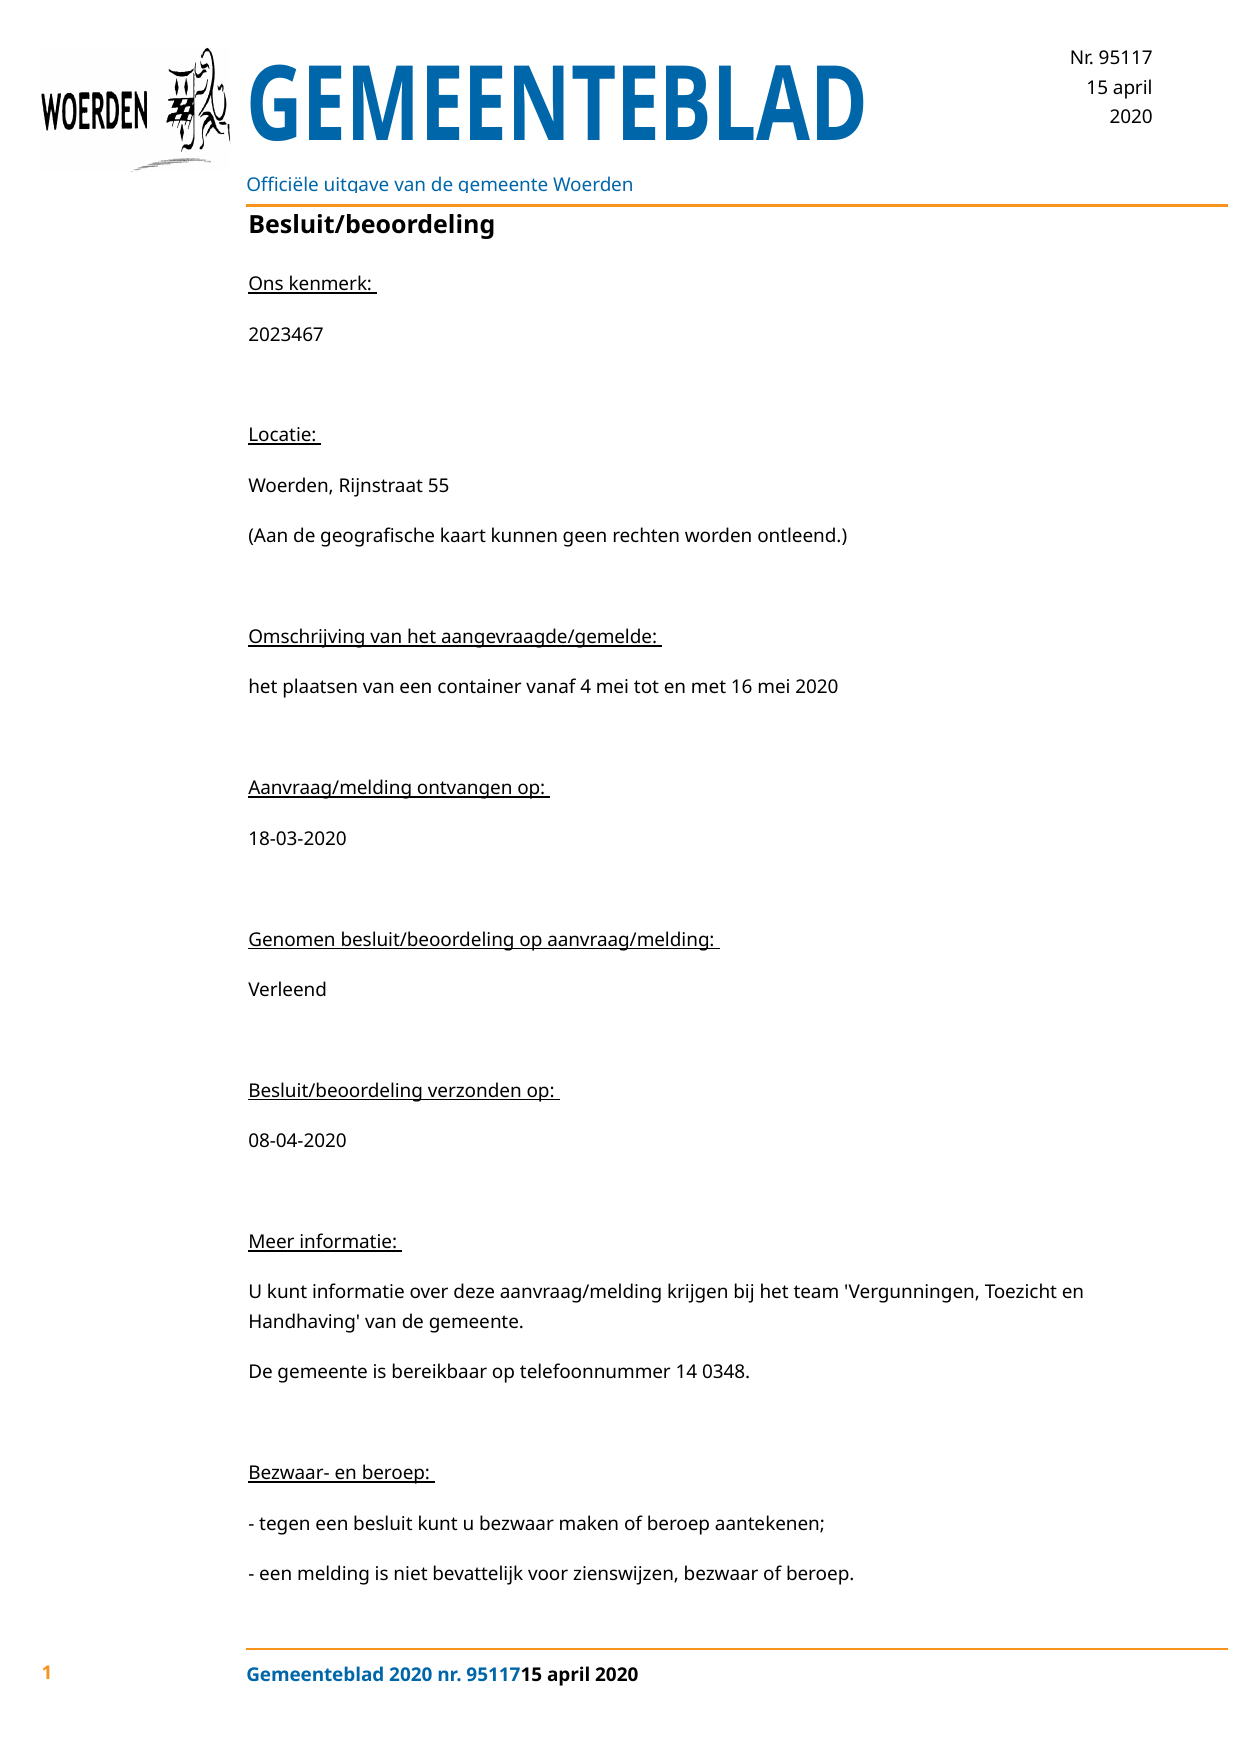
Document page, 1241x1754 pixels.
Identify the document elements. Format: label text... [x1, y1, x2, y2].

text Verleend [248, 976, 1152, 1002]
text 18-03-2020 [248, 825, 1152, 851]
text 08-04-2020 [248, 1127, 1152, 1153]
text (Aan de geografische kaart kunnen geen rechten worden ontleend.) [248, 522, 1152, 548]
text Genomen besluit/beoordeling op aanvraag/melding: [248, 926, 1152, 951]
text het plaatsen van een container vanaf 4 mei tot en met 16 mei 2020 [248, 674, 1152, 699]
text Woerden, Rijnstraat 55 [248, 472, 1152, 498]
text Besluit/beoordeling verzonden op: [248, 1077, 1152, 1103]
text Omschrijving van het aangevraagde/gemelde: [248, 623, 1152, 649]
text 2023467 [248, 321, 1152, 346]
text Aanvraag/melding ontvangen op: [248, 774, 1152, 800]
text - een melding is niet bevattelijk voor zienswijzen, bezwaar of beroep. [248, 1560, 1152, 1586]
text Besluit/beoordeling [248, 207, 1152, 241]
text De gemeente is bereikbaar op telefoonnummer 14 0348. [248, 1359, 1152, 1384]
text U kunt informatie over deze aanvraag/melding krijgen bij het team 'Vergunningen, Toezicht en Handhaving' van de gemeente. [248, 1279, 1152, 1334]
text Locatie: [248, 422, 1152, 447]
text Meer informatie: [248, 1228, 1152, 1254]
text Bezwaar- en beroep: [248, 1459, 1152, 1485]
text - tegen een besluit kunt u bezwaar maken of beroep aantekenen; [248, 1510, 1152, 1536]
text Ons kenmerk: [248, 270, 1152, 296]
picture [41, 47, 231, 172]
